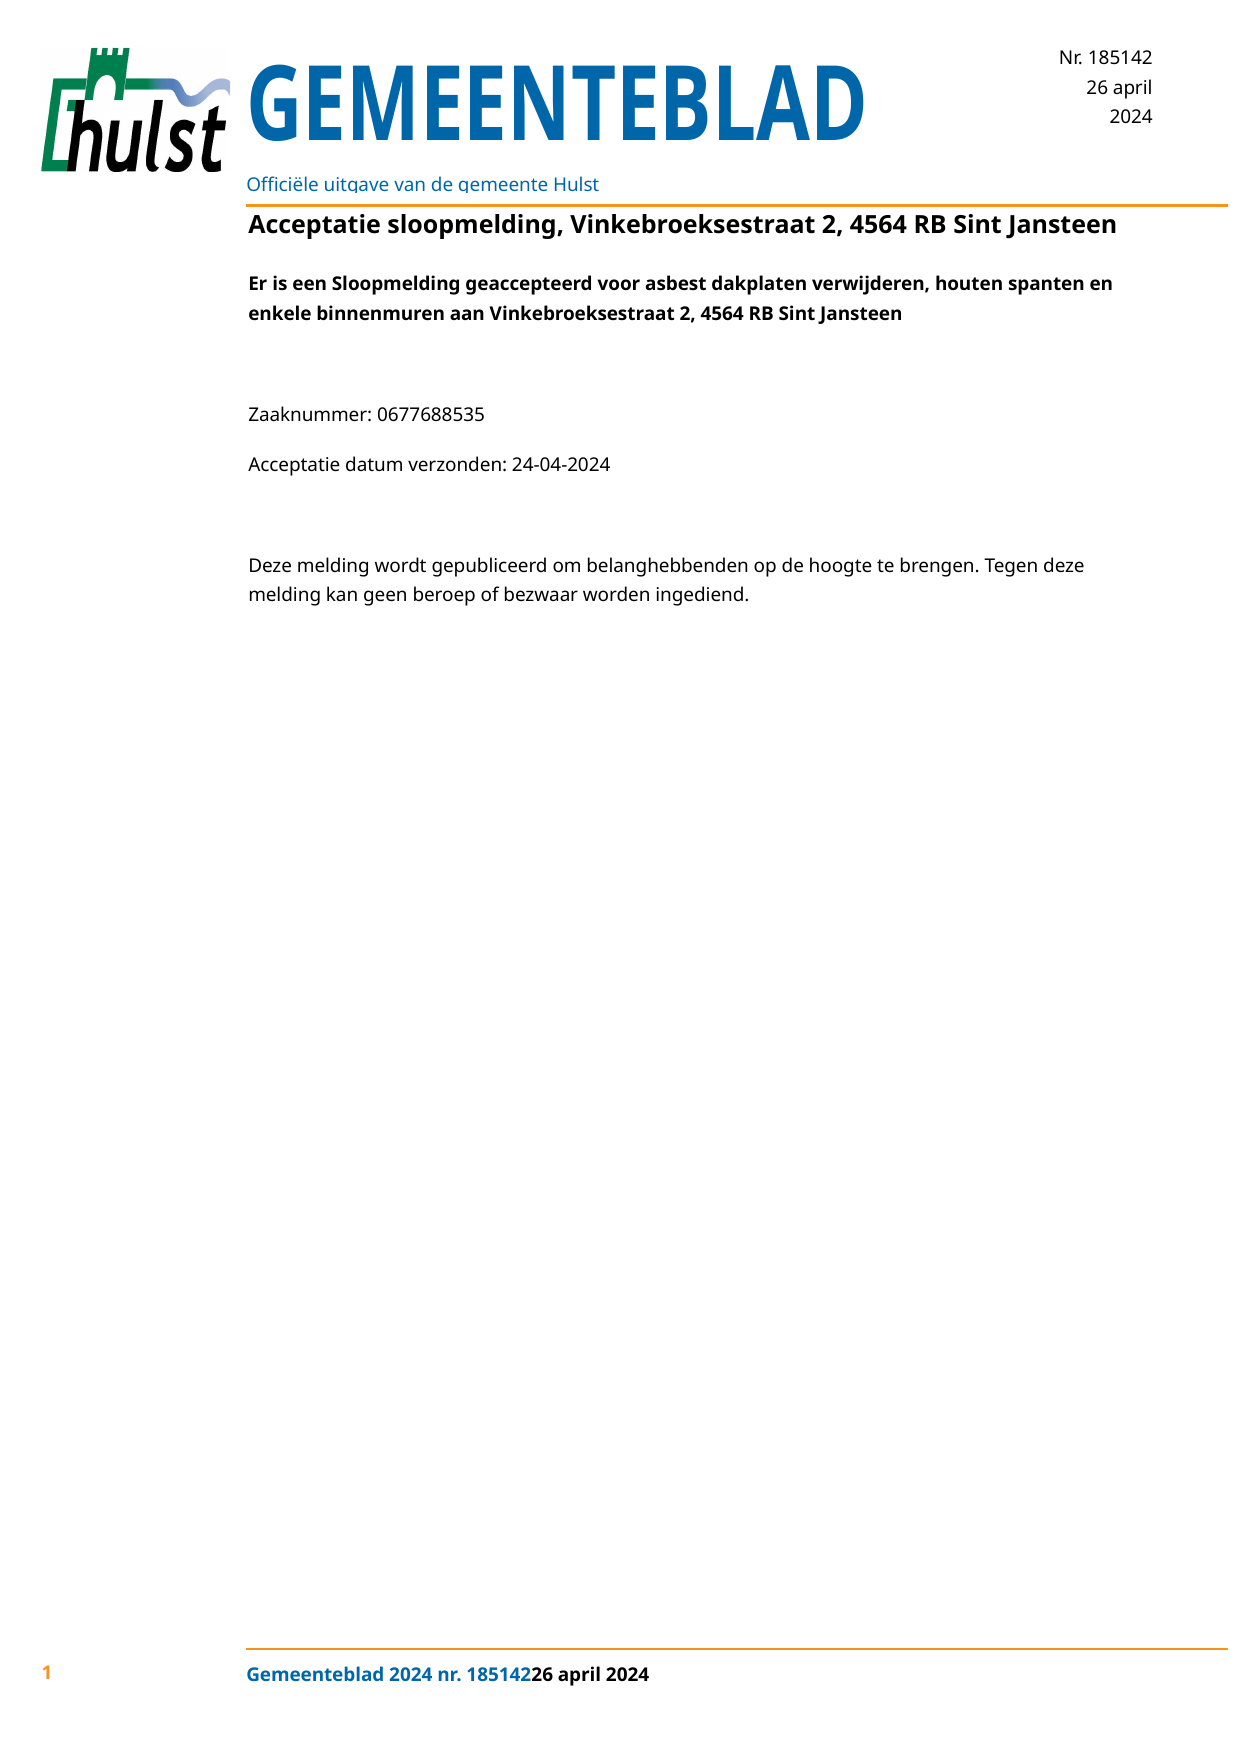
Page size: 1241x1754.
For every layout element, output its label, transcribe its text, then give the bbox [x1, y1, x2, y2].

text Acceptatie sloopmelding, Vinkebroeksestraat 2, 4564 RB Sint Jansteen [248, 207, 1152, 241]
picture [41, 47, 231, 172]
text Zaaknummer: 0677688535 [248, 401, 1152, 426]
text Deze melding wordt gepubliceerd om belanghebbenden op de hoogte te brengen. Tegen deze melding kan geen beroep of bezwaar worden ingediend. [248, 552, 1152, 607]
text Er is een Sloopmelding geaccepteerd voor asbest dakplaten verwijderen, houten spanten en enkele binnenmuren aan Vinkebroeksestraat 2, 4564 RB Sint Jansteen [248, 270, 1152, 326]
text Acceptatie datum verzonden: 24-04-2024 [248, 451, 1152, 477]
